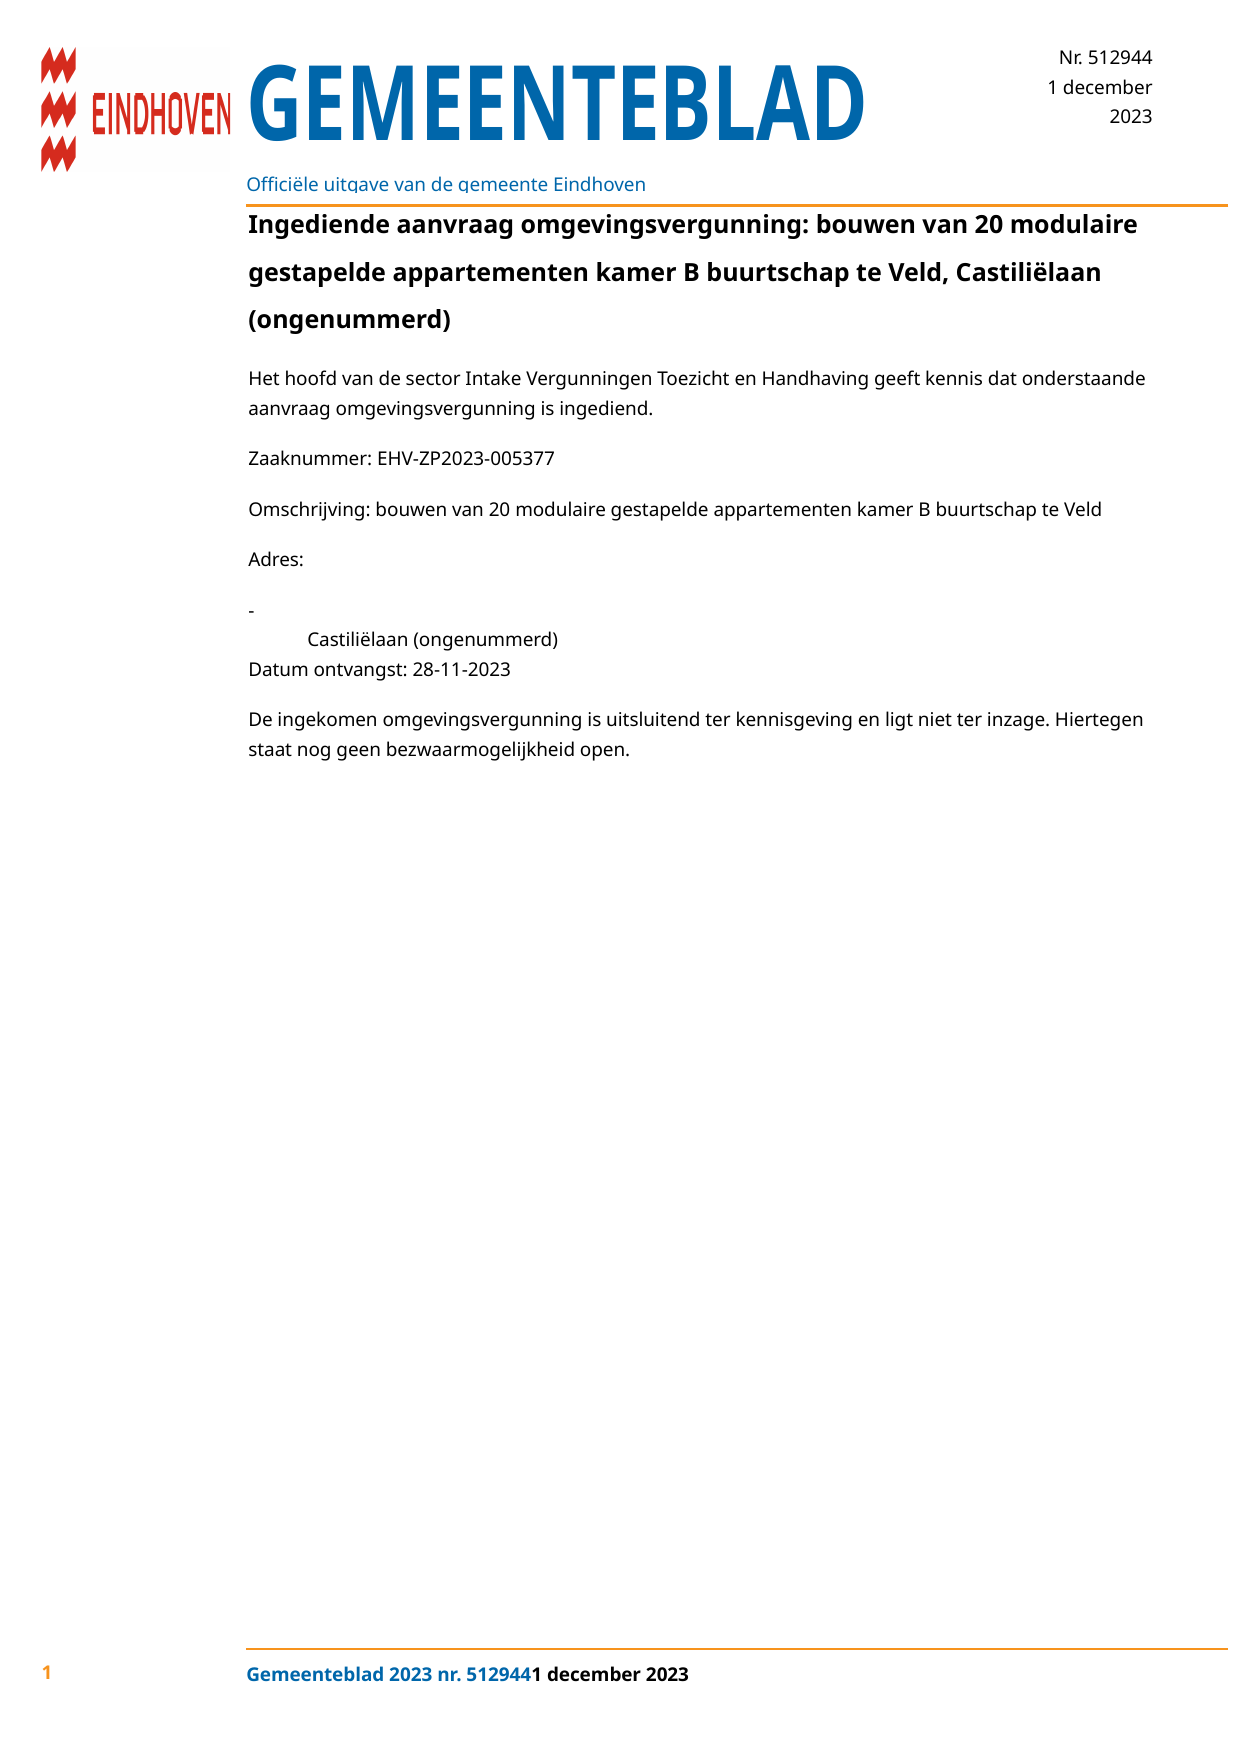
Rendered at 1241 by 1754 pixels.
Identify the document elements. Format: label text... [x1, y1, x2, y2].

text Omschrijving: bouwen van 20 modulaire gestapelde appartementen kamer B buurtschap te Veld [248, 496, 1152, 522]
text Zaaknummer: EHV-ZP2023-005377 [248, 446, 1152, 471]
text Datum ontvangst: 28-11-2023 [248, 656, 1152, 682]
text Het hoofd van de sector Intake Vergunningen Toezicht en Handhaving geeft kennis dat onderstaande aanvraag omgevingsvergunning is ingediend. [248, 366, 1152, 421]
text Adres: [248, 546, 1152, 572]
text De ingekomen omgevingsvergunning is uitsluitend ter kennisgeving en ligt niet ter inzage. Hiertegen staat nog geen bezwaarmogelijkheid open. [248, 706, 1152, 762]
text Ingediende aanvraag omgevingsvergunning: bouwen van 20 modulaire gestapelde appartementen kamer B buurtschap te Veld, Castiliëlaan (ongenummerd) [248, 207, 1152, 336]
list Castiliëlaan (ongenummerd) [248, 626, 1152, 652]
picture [41, 47, 231, 172]
